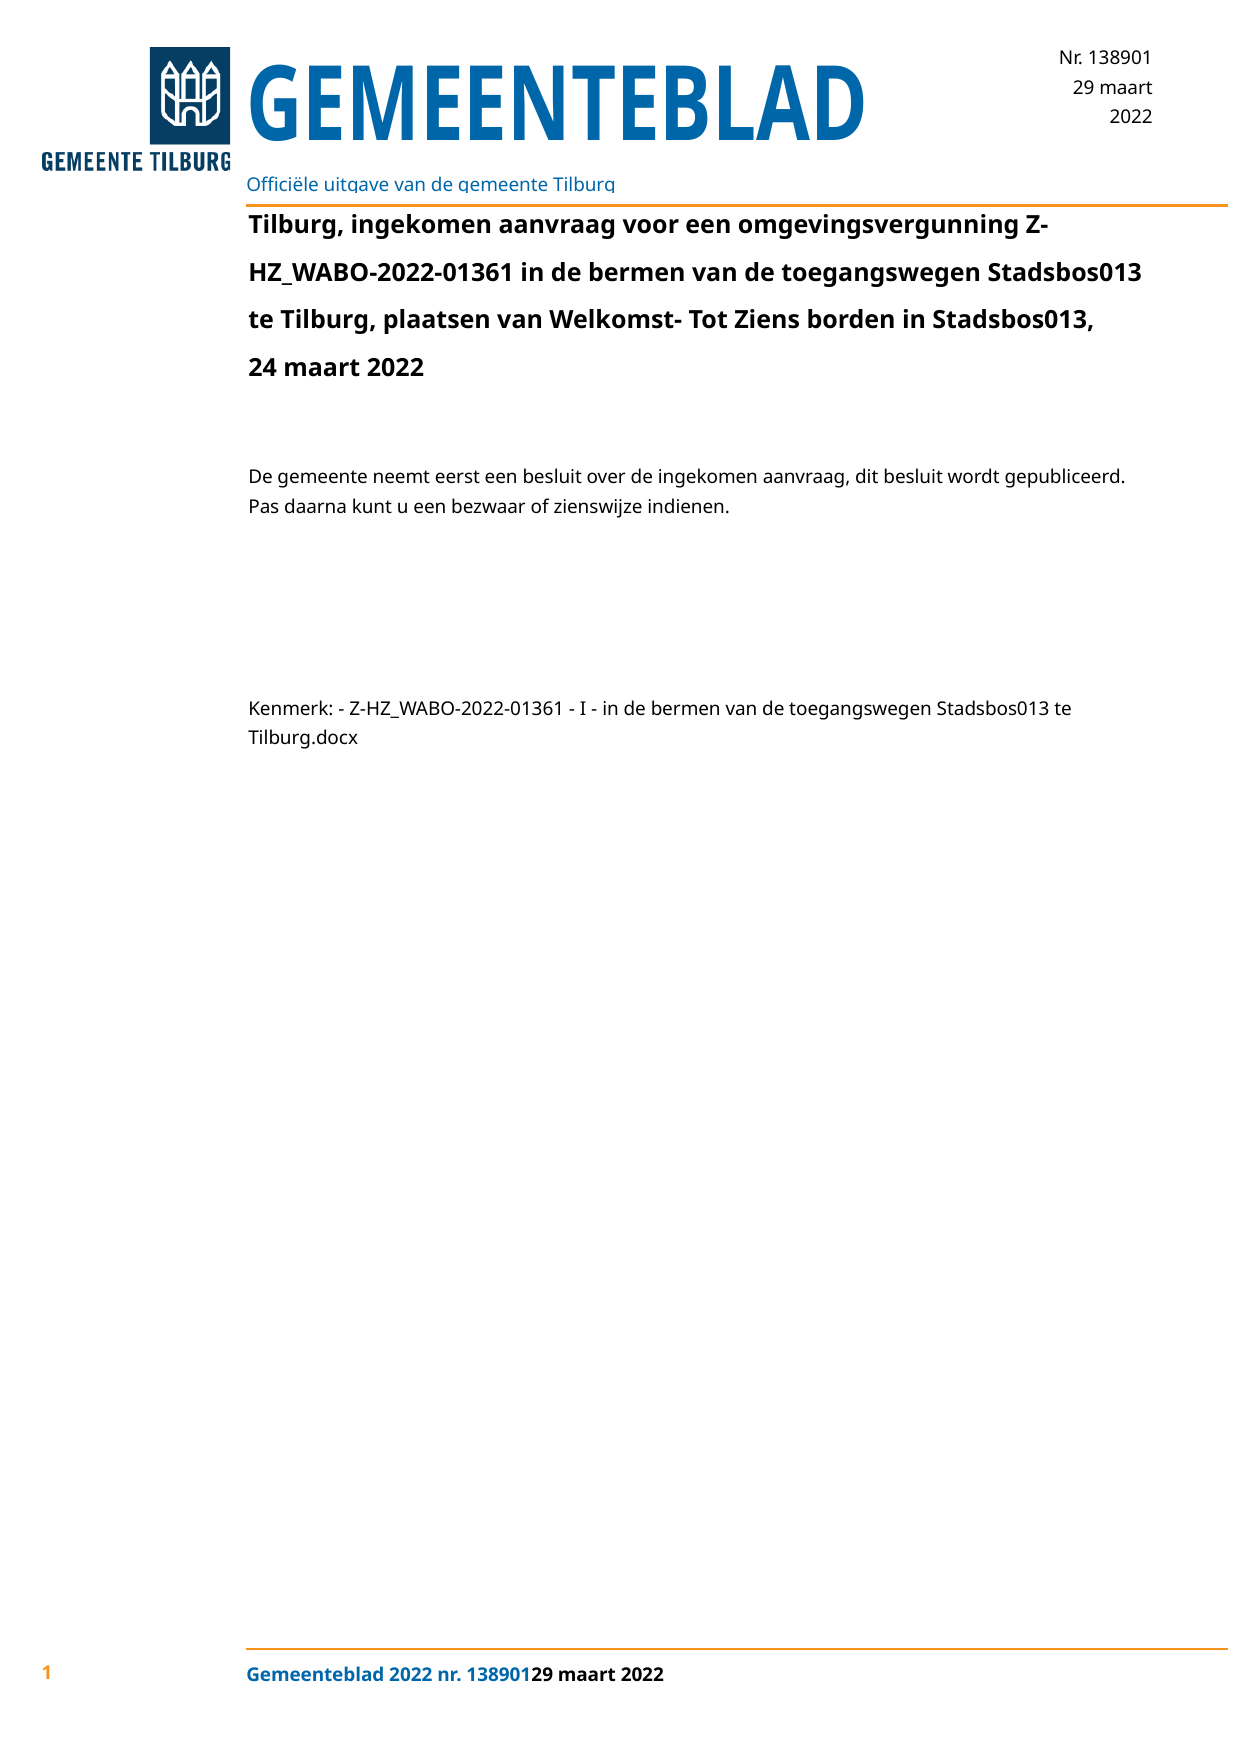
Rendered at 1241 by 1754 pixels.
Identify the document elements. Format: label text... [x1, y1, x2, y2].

text Tilburg, ingekomen aanvraag voor een omgevingsvergunning Z-HZ_WABO-2022-01361 in de bermen van de toegangswegen Stadsbos013 te Tilburg, plaatsen van Welkomst- Tot Ziens borden in Stadsbos013, 24 maart 2022 [248, 207, 1152, 384]
text Kenmerk: - Z-HZ_WABO-2022-01361 - I - in de bermen van de toegangswegen Stadsbos013 te Tilburg.docx [248, 695, 1152, 750]
picture [41, 47, 231, 172]
text De gemeente neemt eerst een besluit over de ingekomen aanvraag, dit besluit wordt gepubliceerd. Pas daarna kunt u een bezwaar of zienswijze indienen. [248, 463, 1152, 519]
